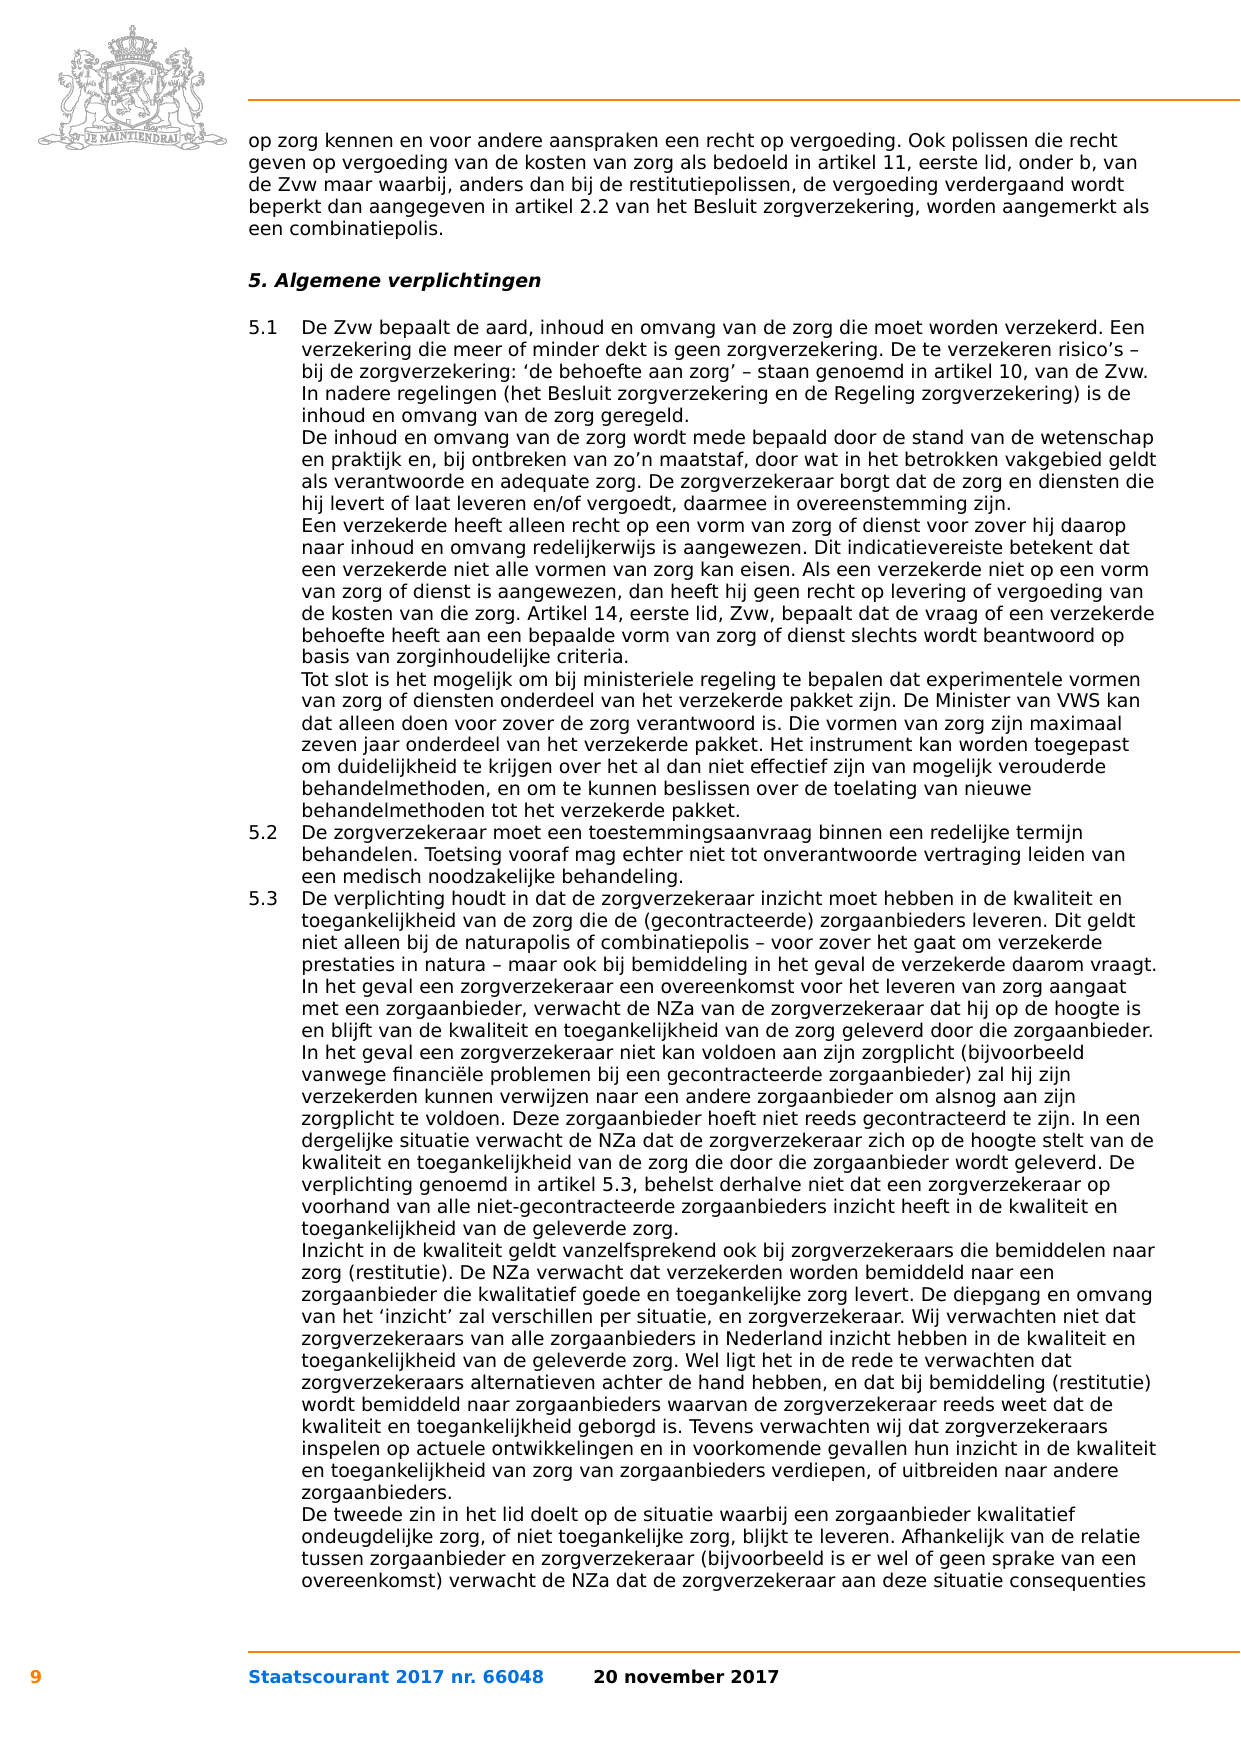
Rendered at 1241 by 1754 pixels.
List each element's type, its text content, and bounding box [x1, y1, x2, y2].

text In het geval een zorgverzekeraar een overeenkomst voor het leveren van zorg aangaat met een zorgaanbieder, verwacht de NZa van de zorgverzekeraar dat hij op de hoogte is en blijft van de kwaliteit en toegankelijkheid van de zorg geleverd door die zorgaanbieder. In het geval een zorgverzekeraar niet kan voldoen aan zijn zorgplicht (bijvoorbeeld vanwege financiële problemen bij een gecontracteerde zorgaanbieder) zal hij zijn verzekerden kunnen verwijzen naar een andere zorgaanbieder om alsnog aan zijn zorgplicht te voldoen. Deze zorgaanbieder hoeft niet reeds gecontracteerd te zijn. In een dergelijke situatie verwacht de NZa dat de zorgverzekeraar zich op de hoogte stelt van de kwaliteit en toegankelijkheid van de zorg die door die zorgaanbieder wordt geleverd. De verplichting genoemd in artikel 5.3, behelst derhalve niet dat een zorgverzekeraar op voorhand van alle niet-gecontracteerde zorgaanbieders inzicht heeft in de kwaliteit en toegankelijkheid van de geleverde zorg. [301, 976, 1163, 1240]
text 5.2 De zorgverzekeraar moet een toestemmingsaanvraag binnen een redelijke termijn behandelen. Toetsing vooraf mag echter niet tot onverantwoorde vertraging leiden van een medisch noodzakelijke behandeling. [248, 822, 1163, 888]
text 5.1 De Zvw bepaalt de aard, inhoud en omvang van de zorg die moet worden verzekerd. Een verzekering die meer of minder dekt is geen zorgverzekering. De te verzekeren risico’s – bij de zorgverzekering: ‘de behoefte aan zorg’ – staan genoemd in artikel 10, van de Zvw. In nadere regelingen (het Besluit zorgverzekering en de Regeling zorgverzekering) is de inhoud en omvang van de zorg geregeld. [248, 317, 1163, 427]
text De tweede zin in het lid doelt op de situatie waarbij een zorgaanbieder kwalitatief ondeugdelijke zorg, of niet toegankelijke zorg, blijkt te leveren. Afhankelijk van de relatie tussen zorgaanbieder en zorgverzekeraar (bijvoorbeeld is er wel of geen sprake van een overeenkomst) verwacht de NZa dat de zorgverzekeraar aan deze situatie consequenties [301, 1504, 1163, 1592]
text De inhoud en omvang van de zorg wordt mede bepaald door de stand van de wetenschap en praktijk en, bij ontbreken van zo’n maatstaf, door wat in het betrokken vakgebied geldt als verantwoorde en adequate zorg. De zorgverzekeraar borgt dat de zorg en diensten die hij levert of laat leveren en/of vergoedt, daarmee in overeenstemming zijn. [301, 427, 1163, 514]
text Inzicht in de kwaliteit geldt vanzelfsprekend ook bij zorgverzekeraars die bemiddelen naar zorg (restitutie). De NZa verwacht dat verzekerden worden bemiddeld naar een zorgaanbieder die kwalitatief goede en toegankelijke zorg levert. De diepgang en omvang van het ‘inzicht’ zal verschillen per situatie, en zorgverzekeraar. Wij verwachten niet dat zorgverzekeraars van alle zorgaanbieders in Nederland inzicht hebben in de kwaliteit en toegankelijkheid van de geleverde zorg. Wel ligt het in de rede te verwachten dat zorgverzekeraars alternatieven achter de hand hebben, en dat bij bemiddeling (restitutie) wordt bemiddeld naar zorgaanbieders waarvan de zorgverzekeraar reeds weet dat de kwaliteit en toegankelijkheid geborgd is. Tevens verwachten wij dat zorgverzekeraars inspelen op actuele ontwikkelingen en in voorkomende gevallen hun inzicht in de kwaliteit en toegankelijkheid van zorg van zorgaanbieders verdiepen, of uitbreiden naar andere zorgaanbieders. [301, 1240, 1163, 1504]
text op zorg kennen en voor andere aanspraken een recht op vergoeding. Ook polissen die recht geven op vergoeding van de kosten van zorg als bedoeld in artikel 11, eerste lid, onder b, van de Zvw maar waarbij, anders dan bij de restitutiepolissen, de vergoeding verdergaand wordt beperkt dan aangegeven in artikel 2.2 van het Besluit zorgverzekering, worden aangemerkt als een combinatiepolis. [248, 130, 1163, 240]
text Tot slot is het mogelijk om bij ministeriele regeling te bepalen dat experimentele vormen van zorg of diensten onderdeel van het verzekerde pakket zijn. De Minister van VWS kan dat alleen doen voor zover de zorg verantwoord is. Die vormen van zorg zijn maximaal zeven jaar onderdeel van het verzekerde pakket. Het instrument kan worden toegepast om duidelijkheid te krijgen over het al dan niet effectief zijn van mogelijk verouderde behandelmethoden, en om te kunnen beslissen over de toelating van nieuwe behandelmethoden tot het verzekerde pakket. [301, 668, 1163, 822]
text 5.3 De verplichting houdt in dat de zorgverzekeraar inzicht moet hebben in de kwaliteit en toegankelijkheid van de zorg die de (gecontracteerde) zorgaanbieders leveren. Dit geldt niet alleen bij de naturapolis of combinatiepolis – voor zover het gaat om verzekerde prestaties in natura – maar ook bij bemiddeling in het geval de verzekerde daarom vraagt. [248, 888, 1163, 976]
picture [38, 25, 227, 150]
text Een verzekerde heeft alleen recht op een vorm van zorg of dienst voor zover hij daarop naar inhoud en omvang redelijkerwijs is aangewezen. Dit indicatievereiste betekent dat een verzekerde niet alle vormen van zorg kan eisen. Als een verzekerde niet op een vorm van zorg of dienst is aangewezen, dan heeft hij geen recht op levering of vergoeding van de kosten van die zorg. Artikel 14, eerste lid, Zvw, bepaalt dat de vraag of een verzekerde behoefte heeft aan een bepaalde vorm van zorg of dienst slechts wordt beantwoord op basis van zorginhoudelijke criteria. [301, 514, 1163, 668]
subtitle 5. Algemene verplichtingen [248, 270, 1163, 292]
